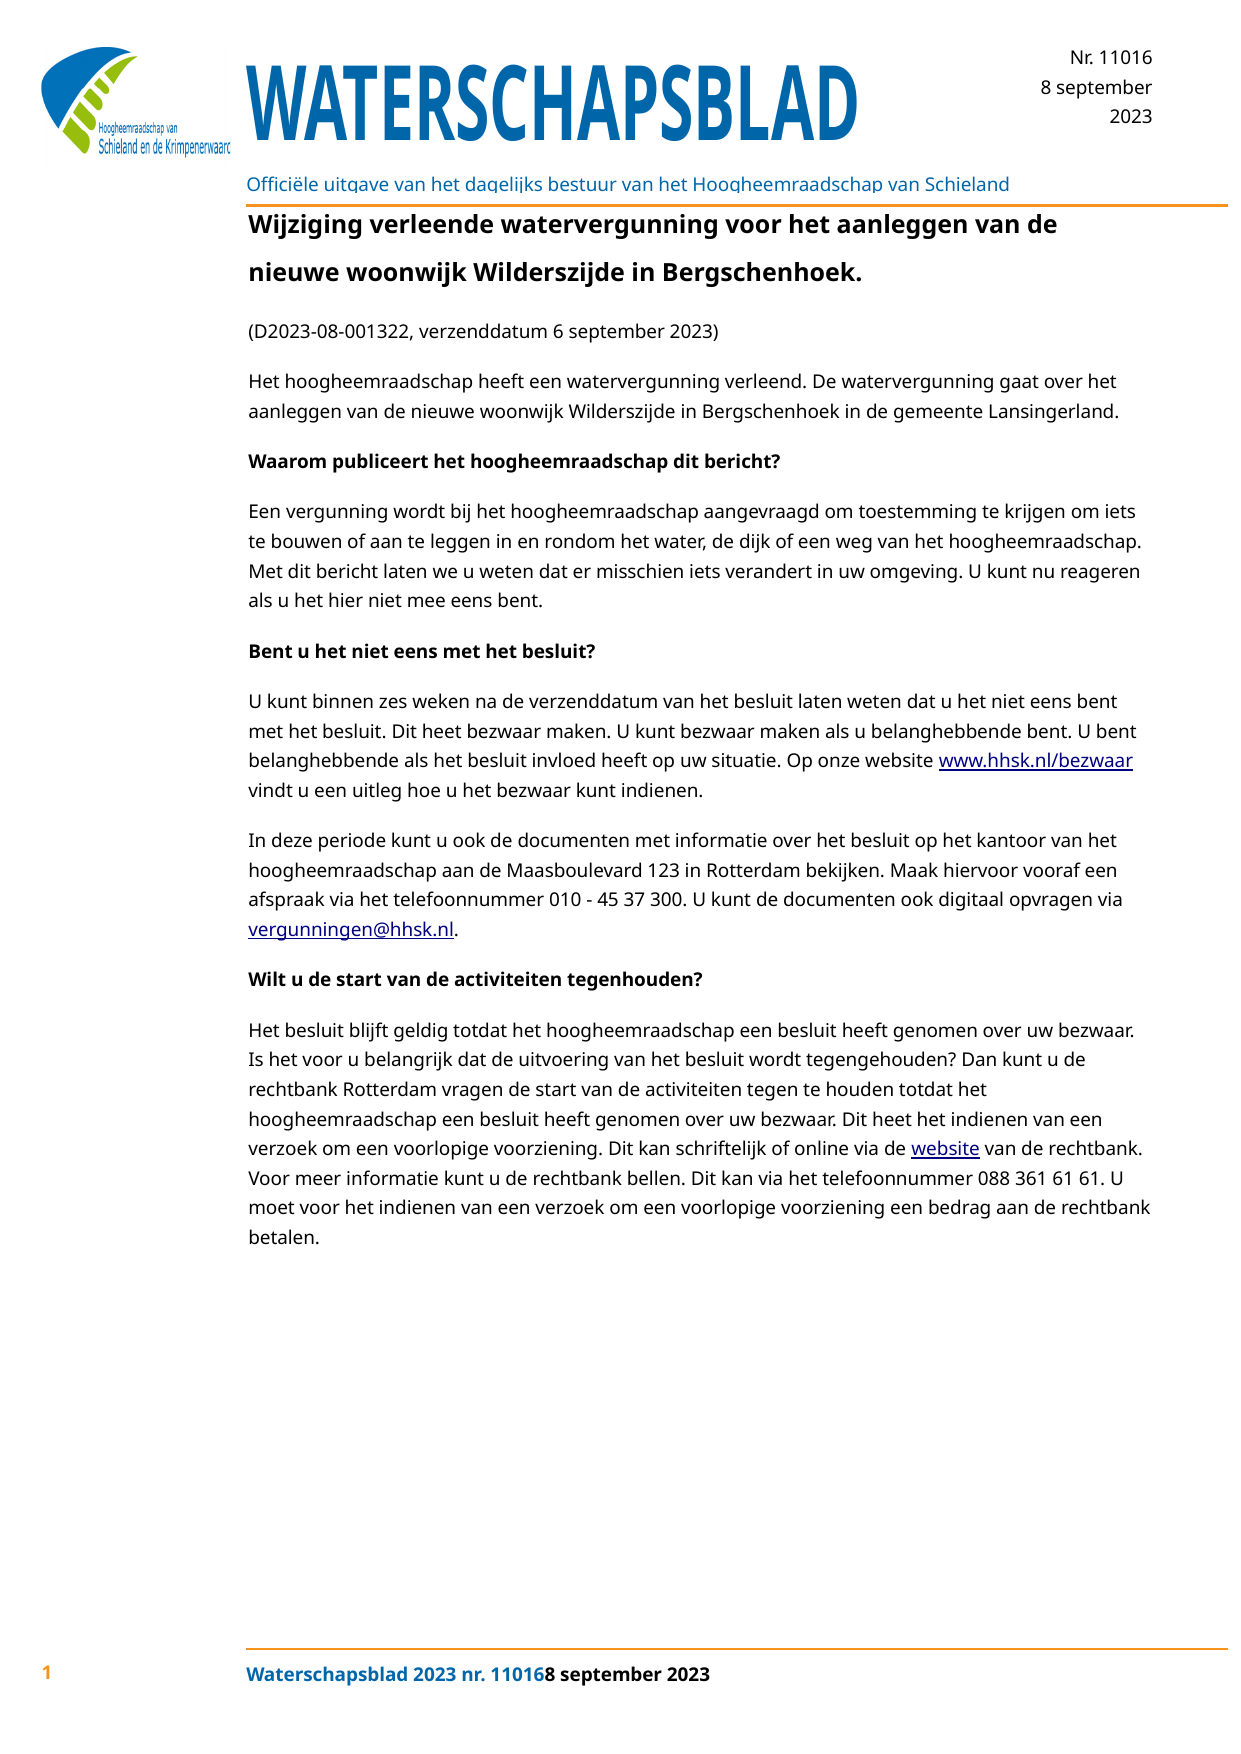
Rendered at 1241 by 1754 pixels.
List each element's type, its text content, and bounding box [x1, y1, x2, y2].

text U kunt binnen zes weken na de verzenddatum van het besluit laten weten dat u het niet eens bent met het besluit. Dit heet bezwaar maken. U kunt bezwaar maken als u belanghebbende bent. U bent belanghebbende als het besluit invloed heeft op uw situatie. Op onze website www.hhsk.nl/bezwaar vindt u een uitleg hoe u het bezwaar kunt indienen. [248, 688, 1152, 803]
text Het besluit blijft geldig totdat het hoogheemraadschap een besluit heeft genomen over uw bezwaar. Is het voor u belangrijk dat de uitvoering van het besluit wordt tegengehouden? Dan kunt u de rechtbank Rotterdam vragen de start van de activiteiten tegen te houden totdat het hoogheemraadschap een besluit heeft genomen over uw bezwaar. Dit heet het indienen van een verzoek om een voorlopige voorziening. Dit kan schriftelijk of online via de website van de rechtbank. Voor meer informatie kunt u de rechtbank bellen. Dit kan via het telefoonnummer 088 361 61 61. U moet voor het indienen van een verzoek om een voorlopige voorziening een bedrag aan de rechtbank betalen. [248, 1017, 1152, 1250]
text Wijziging verleende watervergunning voor het aanleggen van de nieuwe woonwijk Wilderszijde in Bergschenhoek. [248, 207, 1152, 288]
text In deze periode kunt u ook de documenten met informatie over het besluit op het kantoor van het hoogheemraadschap aan de Maasboulevard 123 in Rotterdam bekijken. Maak hiervoor vooraf een afspraak via het telefoonnummer 010 - 45 37 300. U kunt de documenten ook digitaal opvragen via vergunningen@hhsk.nl. [248, 827, 1152, 942]
text Waarom publiceert het hoogheemraadschap dit bericht? [248, 448, 1152, 474]
picture [41, 47, 231, 172]
text Bent u het niet eens met het besluit? [248, 638, 1152, 664]
text Een vergunning wordt bij het hoogheemraadschap aangevraagd om toestemming te krijgen om iets te bouwen of aan te leggen in en rondom het water, de dijk of een weg van het hoogheemraadschap. Met dit bericht laten we u weten dat er misschien iets verandert in uw omgeving. U kunt nu reageren als u het hier niet mee eens bent. [248, 499, 1152, 613]
text Het hoogheemraadschap heeft een watervergunning verleend. De watervergunning gaat over het aanleggen van de nieuwe woonwijk Wilderszijde in Bergschenhoek in de gemeente Lansingerland. [248, 368, 1152, 424]
text Wilt u de start van de activiteiten tegenhouden? [248, 967, 1152, 992]
text (D2023-08-001322, verzenddatum 6 september 2023) [248, 318, 1152, 344]
